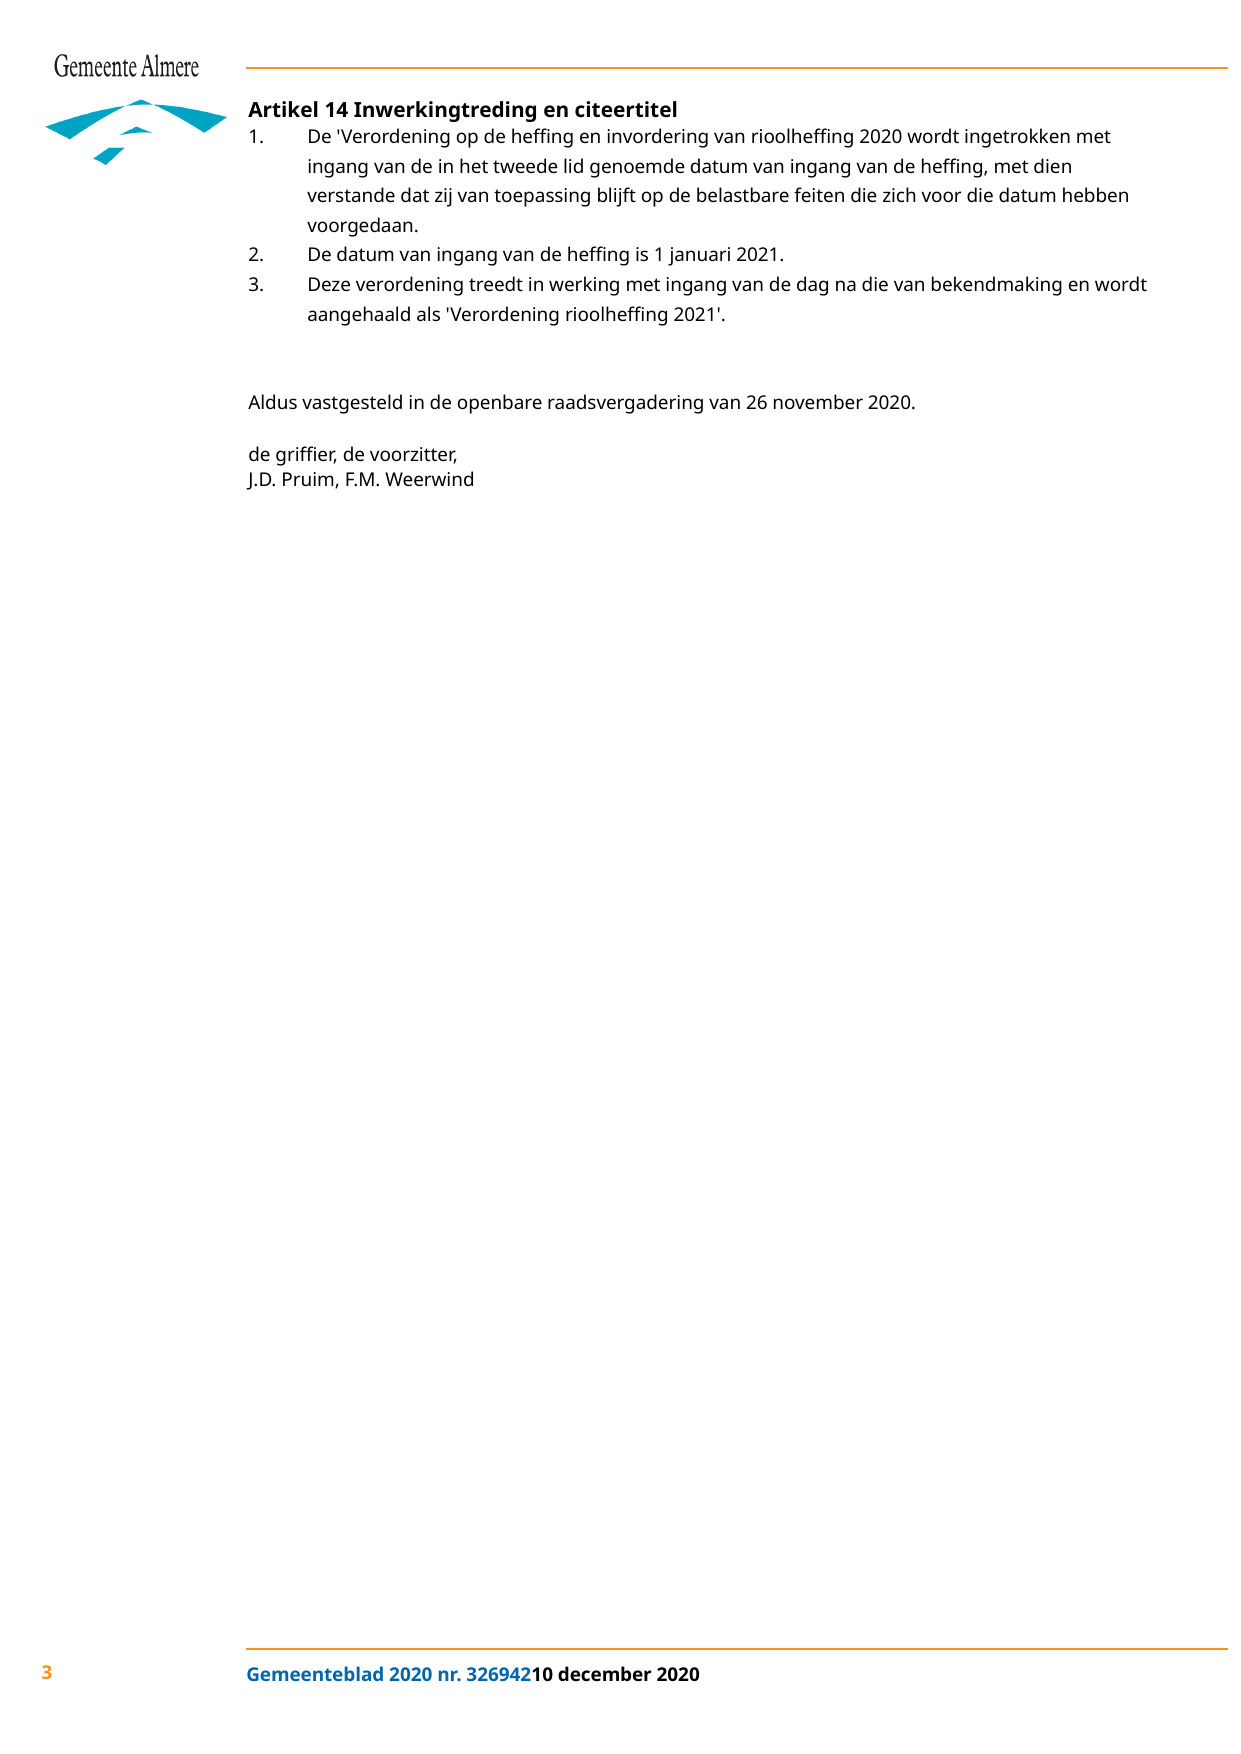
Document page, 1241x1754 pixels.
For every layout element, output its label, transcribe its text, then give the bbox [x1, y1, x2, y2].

list Deze verordening treedt in werking met ingang van de dag na die van bekendmaking en wordt aangehaald als 'Verordening rioolheffing 2021'. [248, 271, 1152, 326]
list De 'Verordening op de heffing en invordering van rioolheffing 2020 wordt ingetrokken met ingang van de in het tweede lid genoemde datum van ingang van de heffing, met dien verstande dat zij van toepassing blijft op de belastbare feiten die zich voor die datum hebben voorgedaan. [248, 123, 1152, 238]
picture [41, 47, 231, 172]
text Artikel 14 Inwerkingtreding en citeertitel [248, 95, 1152, 123]
text de griffier, de voorzitter, [248, 441, 1152, 467]
text J.D. Pruim, F.M. Weerwind [248, 467, 1152, 492]
text Aldus vastgesteld in de openbare raadsvergadering van 26 november 2020. [248, 389, 1152, 415]
list De datum van ingang van de heffing is 1 januari 2021. [248, 242, 1152, 267]
